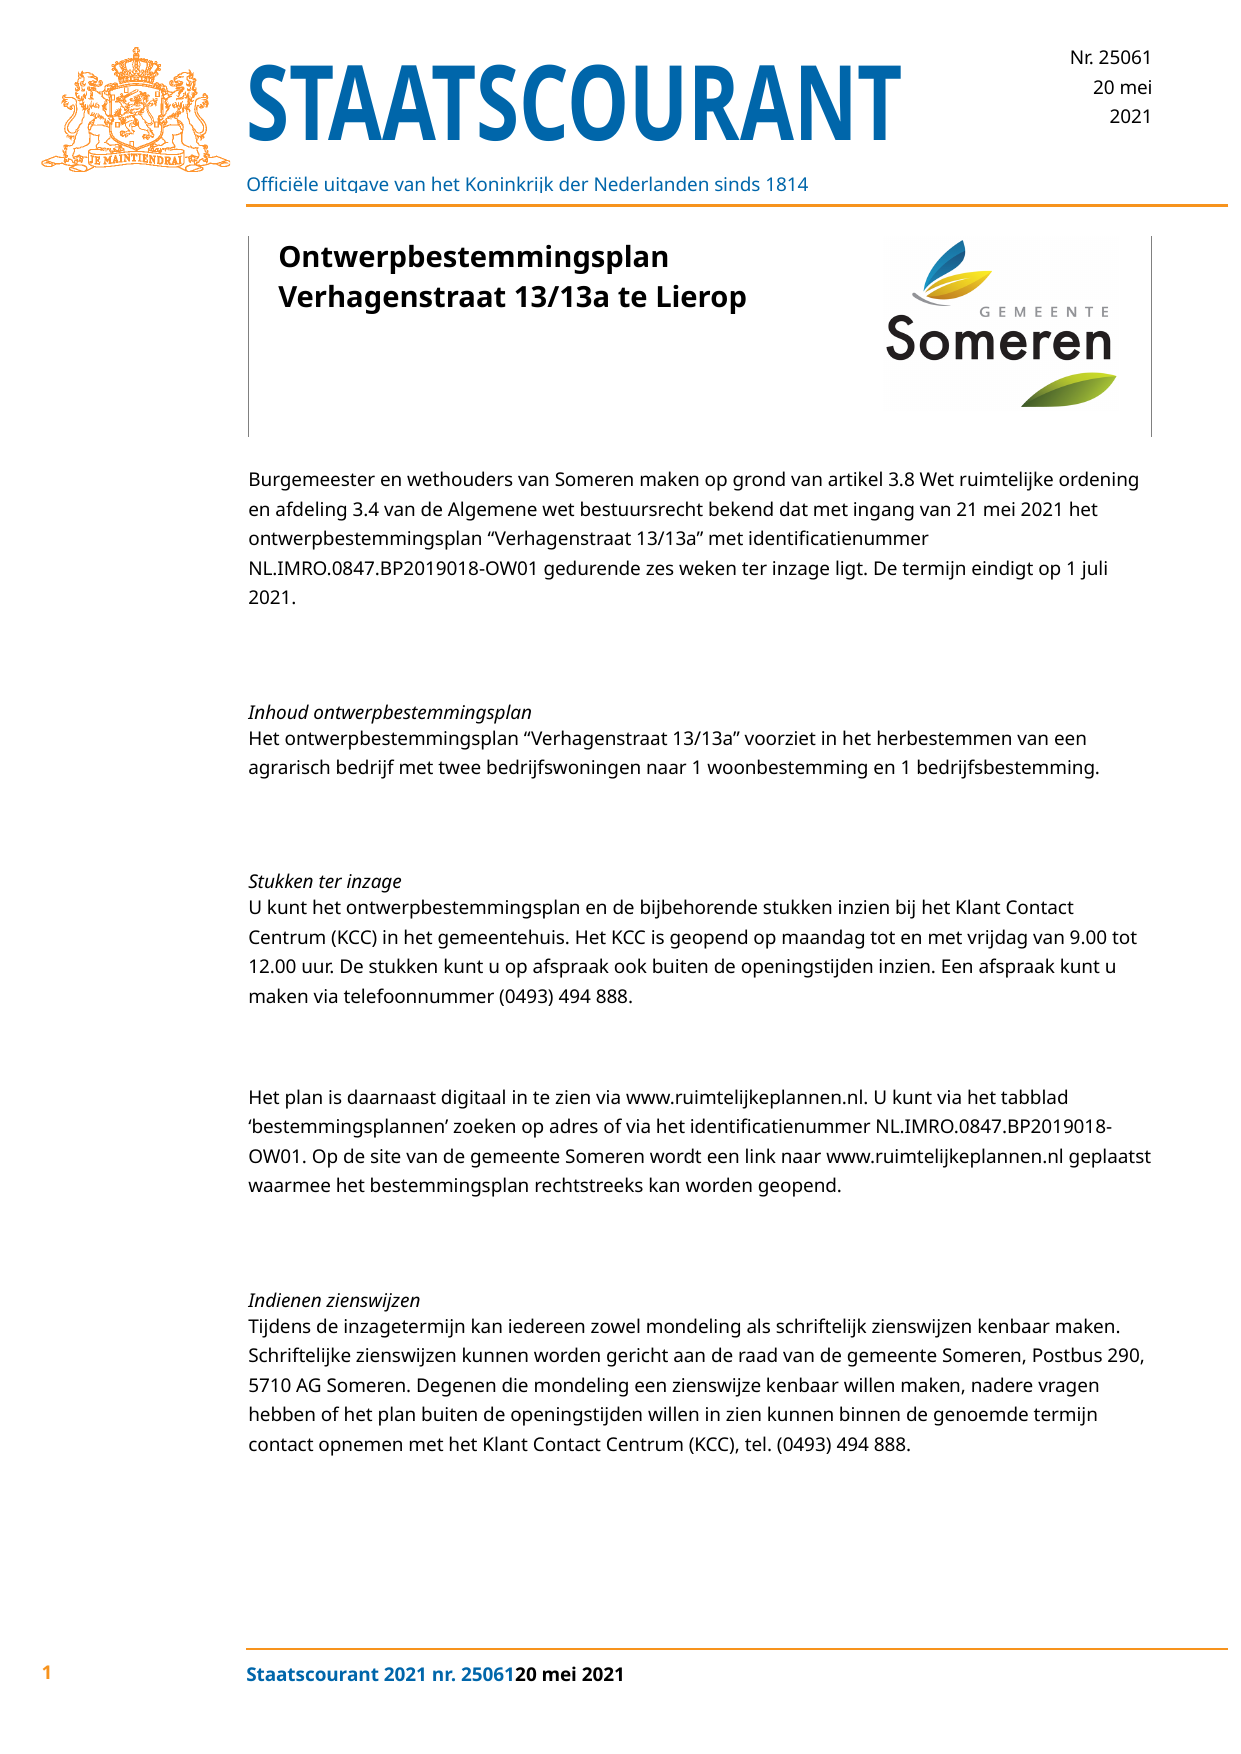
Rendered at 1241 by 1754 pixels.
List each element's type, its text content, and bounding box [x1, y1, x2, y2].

text Stukken ter inzage [248, 869, 1152, 894]
text Het plan is daarnaast digitaal in te zien via www.ruimtelijkeplannen.nl. U kunt via het tabblad ‘bestemmingsplannen’ zoeken op adres of via het identificatienummer NL.IMRO.0847.BP2019018-OW01. Op de site van de gemeente Someren wordt een link naar www.ruimtelijkeplannen.nl geplaatst waarmee het bestemmingsplan rechtstreeks kan worden geopend. [248, 1084, 1152, 1198]
text U kunt het ontwerpbestemmingsplan en de bijbehorende stukken inzien bij het Klant Contact Centrum (KCC) in het gemeentehuis. Het KCC is geopend op maandag tot en met vrijdag van 9.00 tot 12.00 uur. De stukken kunt u op afspraak ook buiten de openingstijden inzien. Een afspraak kunt u maken via telefoonnummer (0493) 494 888. [248, 894, 1152, 1009]
text Indienen zienswijzen [248, 1287, 1152, 1313]
text Burgemeester en wethouders van Someren maken op grond van artikel 3.8 Wet ruimtelijke ordening en afdeling 3.4 van de Algemene wet bestuursrecht bekend dat met ingang van 21 mei 2021 het ontwerpbestemmingsplan “Verhagenstraat 13/13a” met identificatienummer NL.IMRO.0847.BP2019018-OW01 gedurende zes weken ter inzage ligt. De termijn eindigt op 1 juli 2021. [248, 466, 1152, 610]
text Inhoud ontwerpbestemmingsplan [248, 699, 1152, 725]
table_header Ontwerpbestemmingsplan Verhagenstraat 13/13a te Lierop [249, 236, 850, 437]
text Tijdens de inzagetermijn kan iedereen zowel mondeling als schriftelijk zienswijzen kenbaar maken. Schriftelijke zienswijzen kunnen worden gericht aan de raad van de gemeente Someren, Postbus 290, 5710 AG Someren. Degenen die mondeling een zienswijze kenbaar willen maken, nadere vragen hebben of het plan buiten de openingstijden willen in zien kunnen binnen de genoemde termijn contact opnemen met het Klant Contact Centrum (KCC), tel. (0493) 494 888. [248, 1313, 1152, 1457]
picture [882, 236, 1119, 411]
text Het ontwerpbestemmingsplan “Verhagenstraat 13/13a” voorziet in het herbestemmen van een agrarisch bedrijf met twee bedrijfswoningen naar 1 woonbestemming en 1 bedrijfsbestemming. [248, 725, 1152, 780]
table_header [850, 236, 1151, 437]
picture [41, 47, 231, 172]
